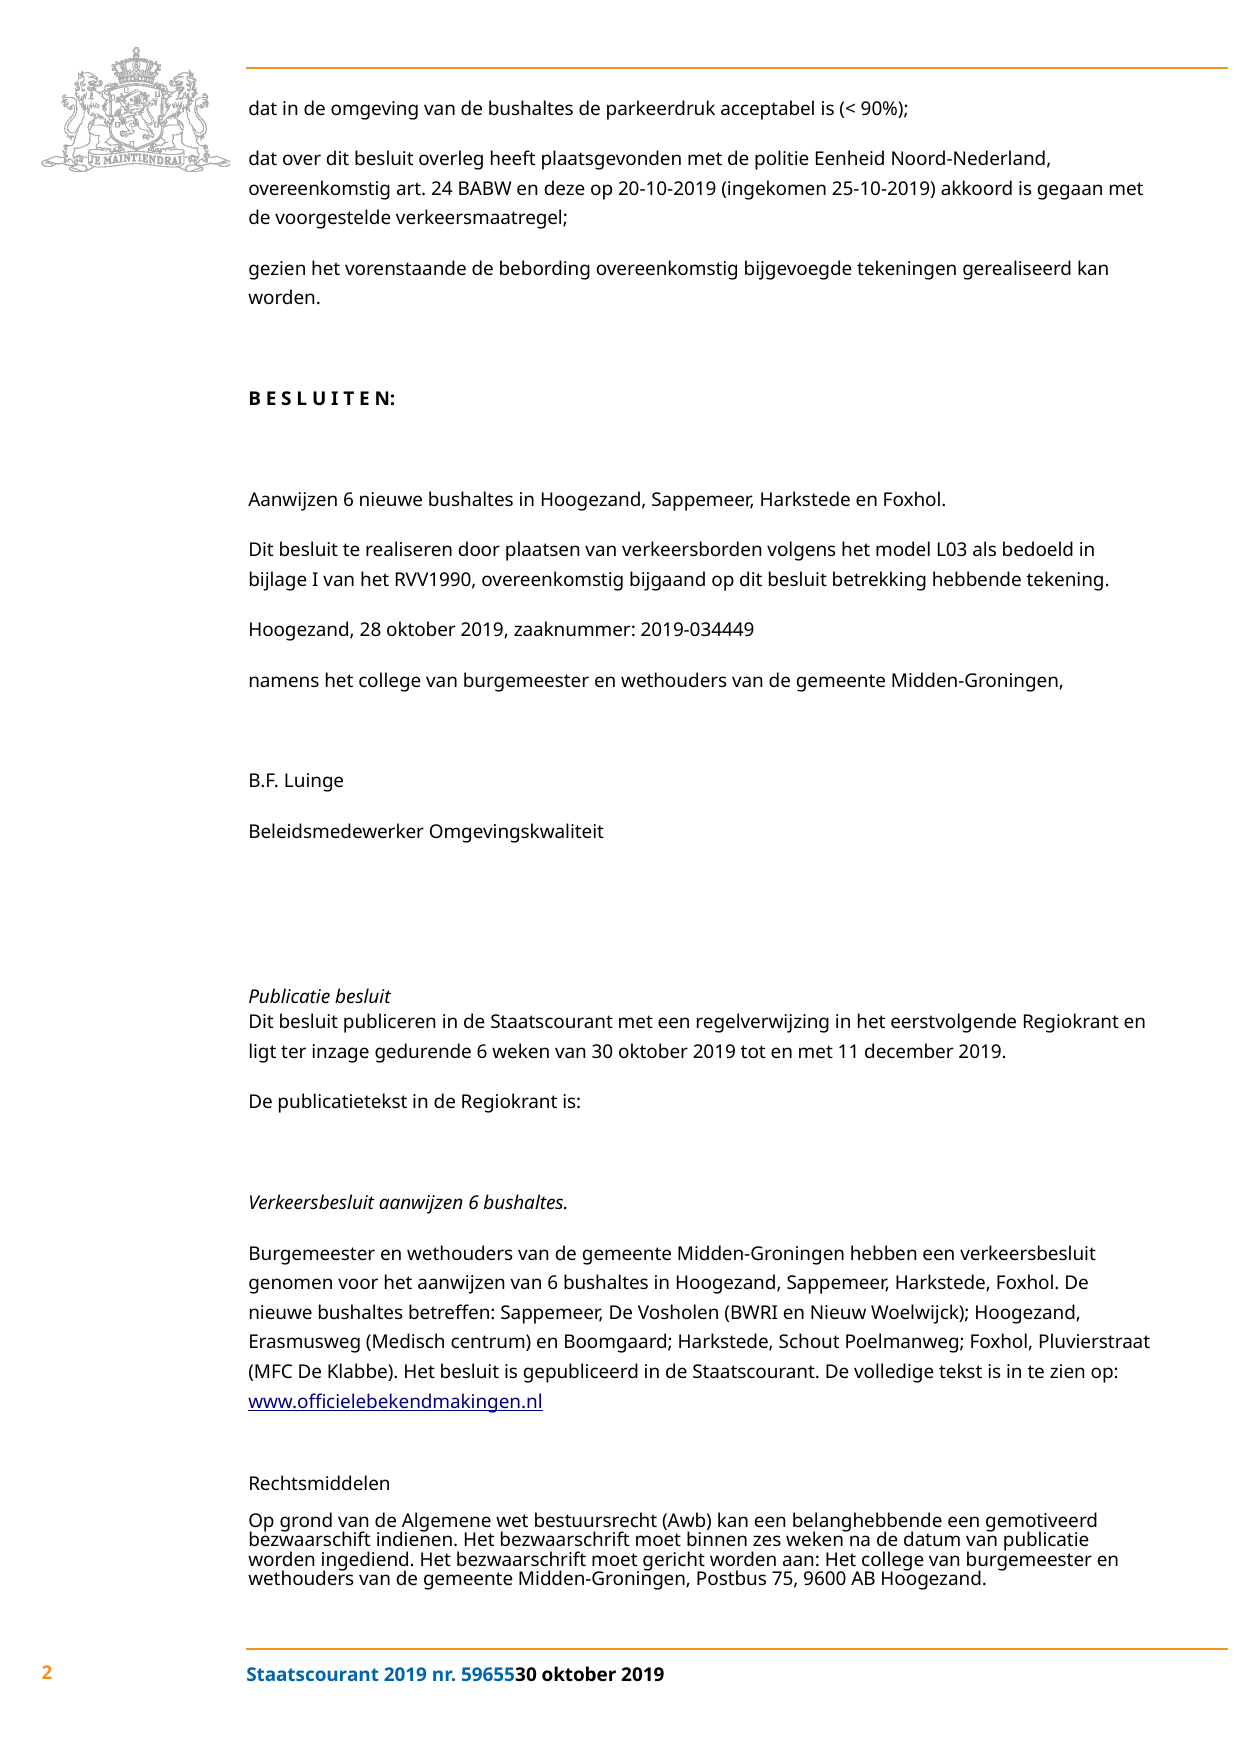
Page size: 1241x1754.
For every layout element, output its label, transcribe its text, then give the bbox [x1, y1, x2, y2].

text B.F. Luinge [248, 768, 1152, 793]
text Aanwijzen 6 nieuwe bushaltes in Hoogezand, Sappemeer, Harkstede en Foxhol. [248, 486, 1152, 512]
picture [41, 47, 231, 172]
text Op grond van de Algemene wet bestuursrecht (Awb) kan een belanghebbende een gemotiveerd bezwaarschift indienen. Het bezwaarschrift moet binnen zes weken na de datum van publicatie worden ingediend. Het bezwaarschrift moet gericht worden aan: Het college van burgemeester en wethouders van de gemeente Midden-Groningen, Postbus 75, 9600 AB Hoogezand. [248, 1512, 1152, 1589]
text Dit besluit publiceren in de Staatscourant met een regelverwijzing in het eerstvolgende Regiokrant en ligt ter inzage gedurende 6 weken van 30 oktober 2019 tot en met 11 december 2019. [248, 1009, 1152, 1064]
text Burgemeester en wethouders van de gemeente Midden-Groningen hebben een verkeersbesluit genomen voor het aanwijzen van 6 bushaltes in Hoogezand, Sappemeer, Harkstede, Foxhol. De nieuwe bushaltes betreffen: Sappemeer, De Vosholen (BWRI en Nieuw Woelwijck); Hoogezand, Erasmusweg (Medisch centrum) en Boomgaard; Harkstede, Schout Poelmanweg; Foxhol, Pluvierstraat (MFC De Klabbe). Het besluit is gepubliceerd in de Staatscourant. De volledige tekst is in te zien op: www.officielebekendmakingen.nl [248, 1240, 1152, 1413]
text dat over dit besluit overleg heeft plaatsgevonden met de politie Eenheid Noord-Nederland, overeenkomstig art. 24 BABW en deze op 20-10-2019 (ingekomen 25-10-2019) akkoord is gegaan met de voorgestelde verkeersmaatregel; [248, 145, 1152, 230]
text Publicatie besluit [248, 983, 1152, 1009]
text Beleidsmedewerker Omgevingskwaliteit [248, 818, 1152, 844]
text Verkeersbesluit aanwijzen 6 bushaltes. [248, 1189, 1152, 1215]
text gezien het vorenstaande de bebording overeenkomstig bijgevoegde tekeningen gerealiseerd kan worden. [248, 255, 1152, 310]
text Dit besluit te realiseren door plaatsen van verkeersborden volgens het model L03 als bedoeld in bijlage I van het RVV1990, overeenkomstig bijgaand op dit besluit betrekking hebbende tekening. [248, 536, 1152, 592]
text namens het college van burgemeester en wethouders van de gemeente Midden-Groningen, [248, 667, 1152, 693]
text Rechtsmiddelen [248, 1475, 1152, 1494]
text B E S L U I T E N: [248, 385, 1152, 411]
text dat in de omgeving van de bushaltes de parkeerdruk acceptabel is (< 90%); [248, 95, 1152, 121]
text De publicatietekst in de Regiokrant is: [248, 1089, 1152, 1114]
text Hoogezand, 28 oktober 2019, zaaknummer: 2019-034449 [248, 616, 1152, 642]
